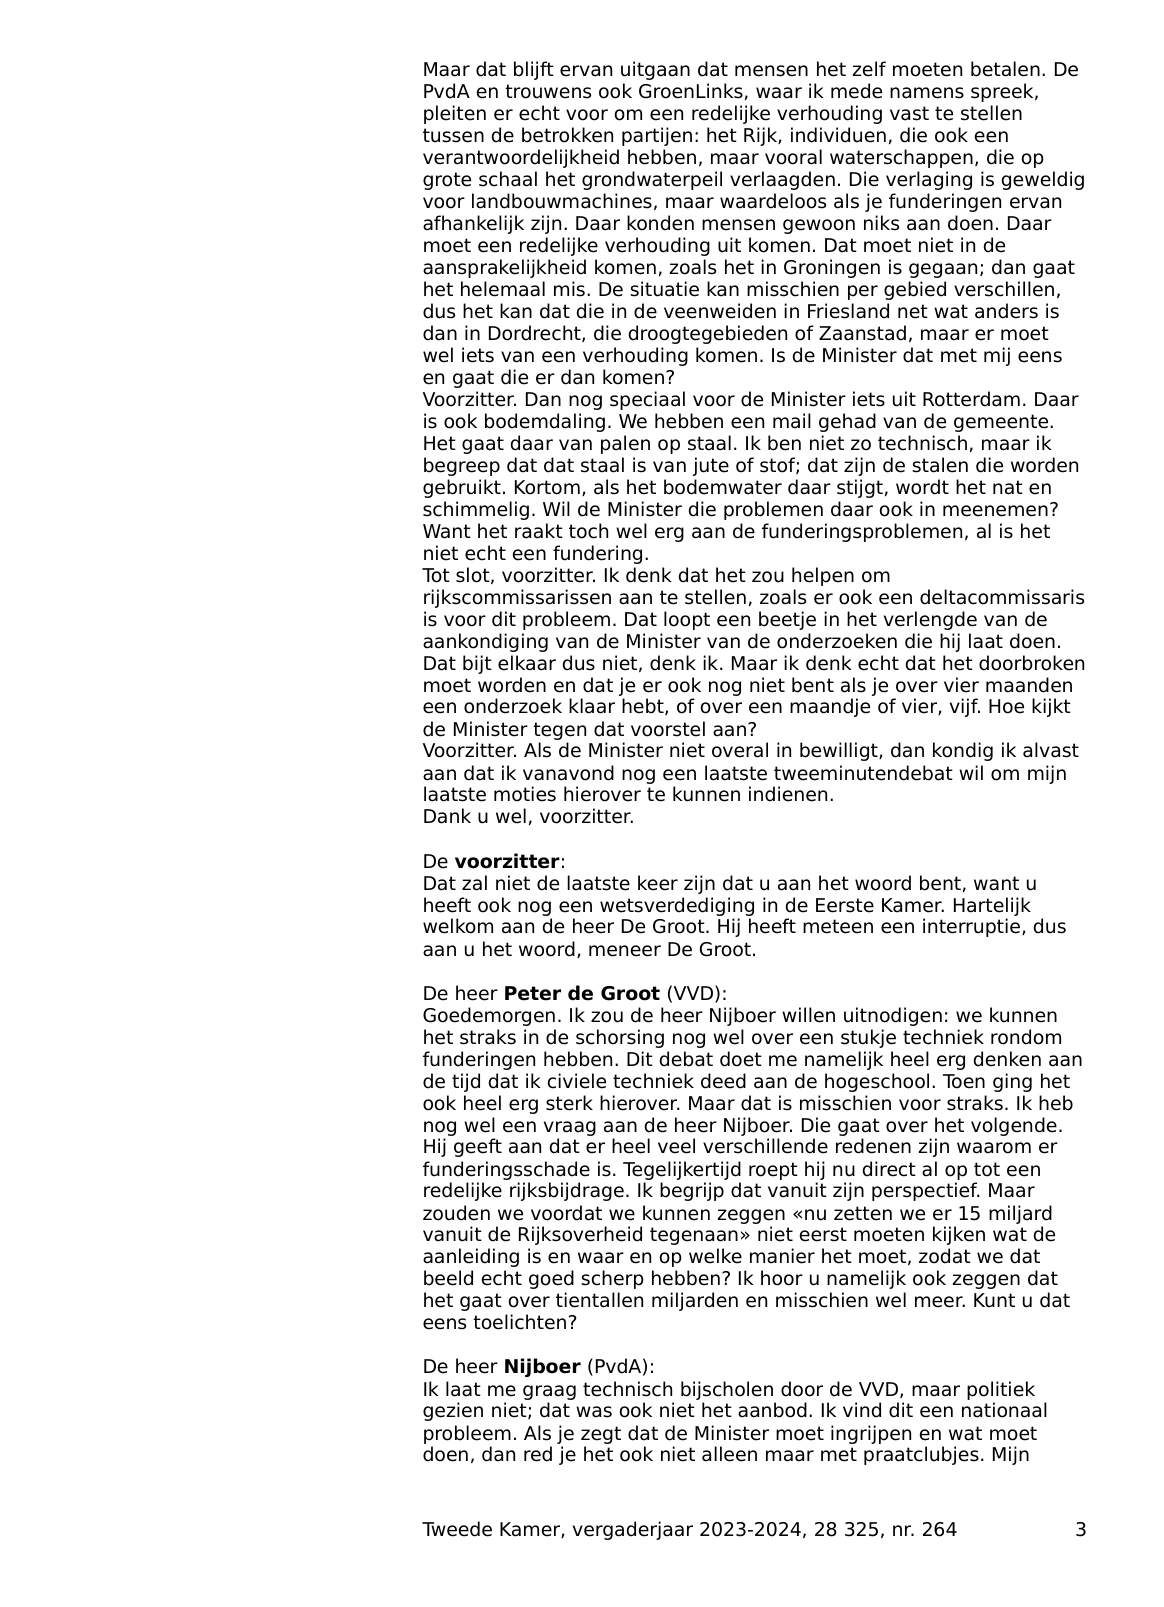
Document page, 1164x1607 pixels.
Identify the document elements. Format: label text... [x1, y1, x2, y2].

text Voorzitter. Dan nog speciaal voor de Minister iets uit Rotterdam. Daar is ook bodemdaling. We hebben een mail gehad van de gemeente. Het gaat daar van palen op staal. Ik ben niet zo technisch, maar ik begreep dat dat staal is van jute of stof; dat zijn de stalen die worden gebruikt. Kortom, als het bodemwater daar stijgt, wordt het nat en schimmelig. Wil de Minister die problemen daar ook in meenemen? Want het raakt toch wel erg aan de funderingsproblemen, al is het niet echt een fundering. [422, 389, 1087, 564]
text Ik laat me graag technisch bijscholen door de VVD, maar politiek gezien niet; dat was ook niet het aanbod. Ik vind dit een nationaal probleem. Als je zegt dat de Minister moet ingrijpen en wat moet doen, dan red je het ook niet alleen maar met praatclubjes. Mijn [422, 1378, 1087, 1466]
text Voorzitter. Als de Minister niet overal in bewilligt, dan kondig ik alvast aan dat ik vanavond nog een laatste tweeminutendebat wil om mijn laatste moties hierover te kunnen indienen. [422, 740, 1087, 806]
text Dank u wel, voorzitter. [422, 806, 1087, 828]
text De heer Nijboer (PvdA): [422, 1356, 1087, 1378]
text Goedemorgen. Ik zou de heer Nijboer willen uitnodigen: we kunnen het straks in de schorsing nog wel over een stukje techniek rondom funderingen hebben. Dit debat doet me namelijk heel erg denken aan de tijd dat ik civiele techniek deed aan de hogeschool. Toen ging het ook heel erg sterk hierover. Maar dat is misschien voor straks. Ik heb nog wel een vraag aan de heer Nijboer. Die gaat over het volgende. Hij geeft aan dat er heel veel verschillende redenen zijn waarom er funderingsschade is. Tegelijkertijd roept hij nu direct al op tot een redelijke rijksbijdrage. Ik begrijp dat vanuit zijn perspectief. Maar zouden we voordat we kunnen zeggen «nu zetten we er 15 miljard vanuit de Rijksoverheid tegenaan» niet eerst moeten kijken wat de aanleiding is en waar en op welke manier het moet, zodat we dat beeld echt goed scherp hebben? Ik hoor u namelijk ook zeggen dat het gaat over tientallen miljarden en misschien wel meer. Kunt u dat eens toelichten? [422, 1004, 1087, 1334]
text De heer Peter de Groot (VVD): [422, 983, 1087, 1004]
text De voorzitter: [422, 851, 1087, 872]
text Dat zal niet de laatste keer zijn dat u aan het woord bent, want u heeft ook nog een wetsverdediging in de Eerste Kamer. Hartelijk welkom aan de heer De Groot. Hij heeft meteen een interruptie, dus aan u het woord, meneer De Groot. [422, 872, 1087, 960]
text Tot slot, voorzitter. Ik denk dat het zou helpen om rijkscommissarissen aan te stellen, zoals er ook een deltacommissaris is voor dit probleem. Dat loopt een beetje in het verlengde van de aankondiging van de Minister van de onderzoeken die hij laat doen. Dat bijt elkaar dus niet, denk ik. Maar ik denk echt dat het doorbroken moet worden en dat je er ook nog niet bent als je over vier maanden een onderzoek klaar hebt, of over een maandje of vier, vijf. Hoe kijkt de Minister tegen dat voorstel aan? [422, 564, 1087, 740]
text Maar dat blijft ervan uitgaan dat mensen het zelf moeten betalen. De PvdA en trouwens ook GroenLinks, waar ik mede namens spreek, pleiten er echt voor om een redelijke verhouding vast te stellen tussen de betrokken partijen: het Rijk, individuen, die ook een verantwoordelijkheid hebben, maar vooral waterschappen, die op grote schaal het grondwaterpeil verlaagden. Die verlaging is geweldig voor landbouwmachines, maar waardeloos als je funderingen ervan afhankelijk zijn. Daar konden mensen gewoon niks aan doen. Daar moet een redelijke verhouding uit komen. Dat moet niet in de aansprakelijkheid komen, zoals het in Groningen is gegaan; dan gaat het helemaal mis. De situatie kan misschien per gebied verschillen, dus het kan dat die in de veenweiden in Friesland net wat anders is dan in Dordrecht, die droogtegebieden of Zaanstad, maar er moet wel iets van een verhouding komen. Is de Minister dat met mij eens en gaat die er dan komen? [422, 59, 1087, 389]
